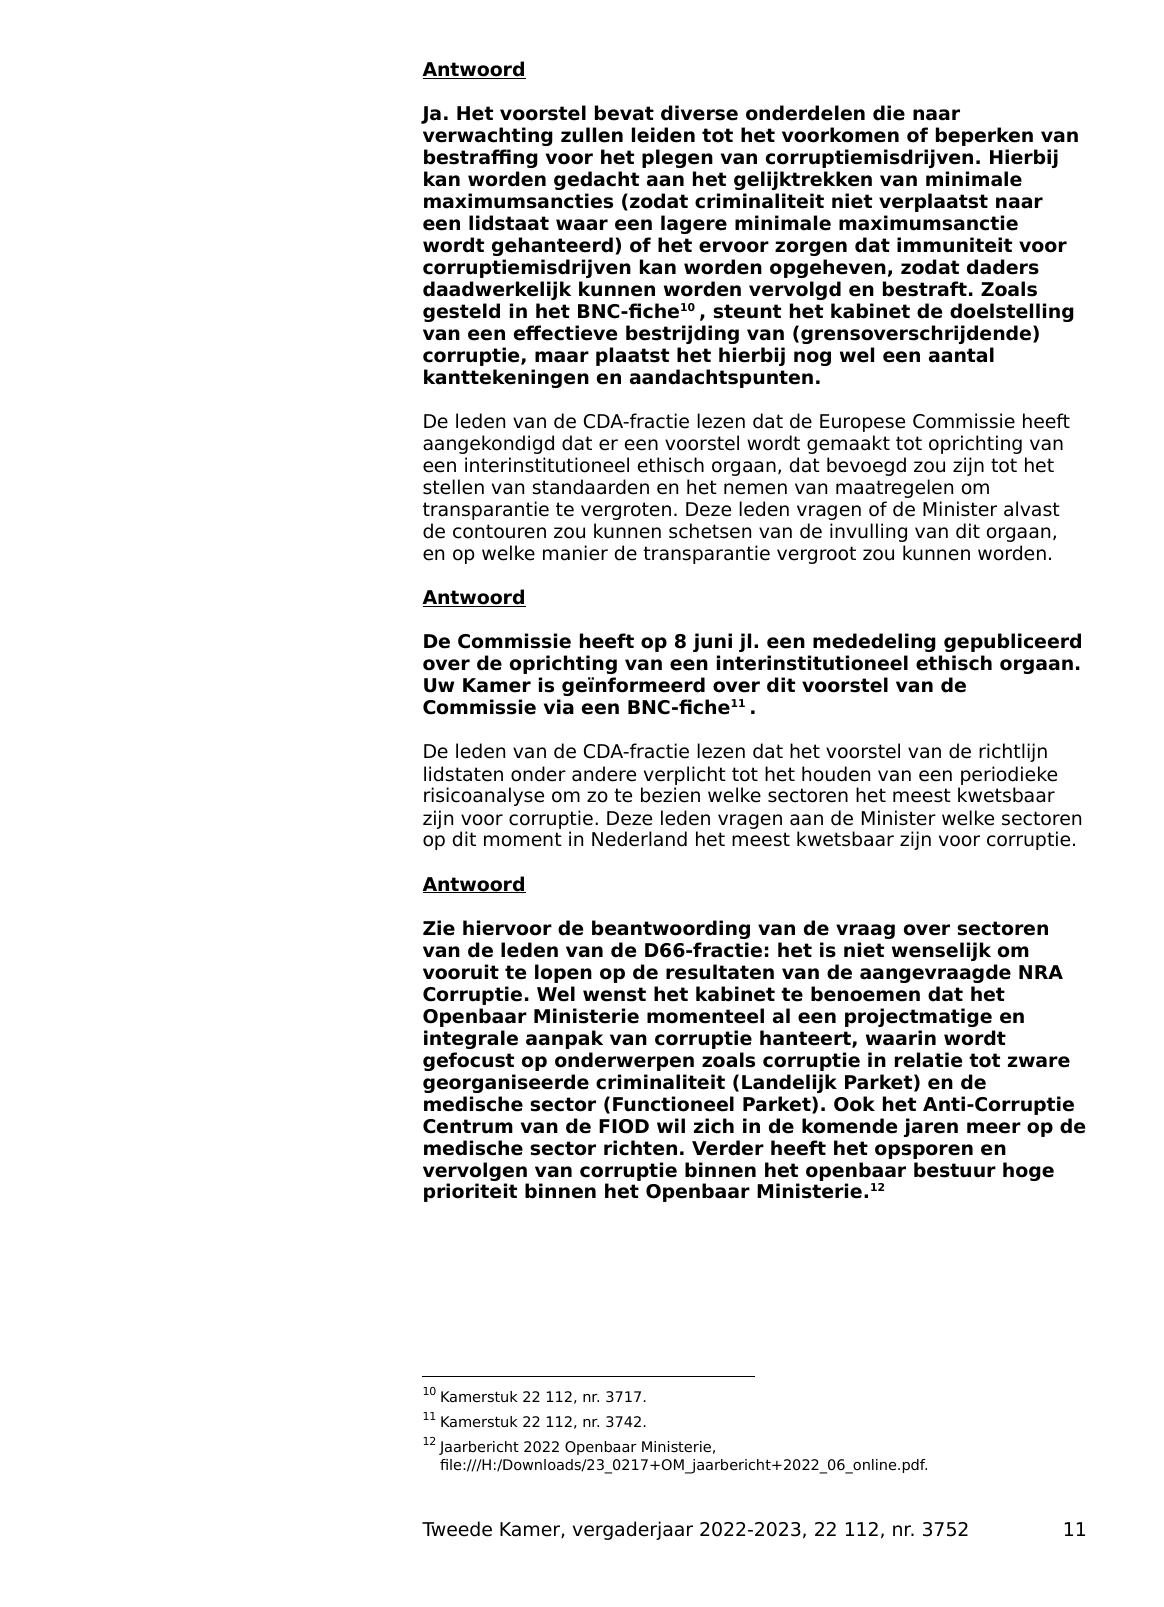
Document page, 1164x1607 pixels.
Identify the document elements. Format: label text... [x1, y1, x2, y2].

text De Commissie heeft op 8 juni jl. een mededeling gepubliceerd over de oprichting van een interinstitutioneel ethisch orgaan. Uw Kamer is geïnformeerd over dit voorstel van de Commissie via een BNC-fiche. [422, 631, 1087, 719]
subtitle Antwoord [422, 873, 1087, 896]
text Kamerstuk 22 112, nr. 3742. [422, 1410, 1087, 1432]
text Kamerstuk 22 112, nr. 3717. [422, 1385, 1087, 1407]
text De leden van de CDA-fractie lezen dat het voorstel van de richtlijn lidstaten onder andere verplicht tot het houden van een periodieke risicoanalyse om zo te bezien welke sectoren het meest kwetsbaar zijn voor corruptie. Deze leden vragen aan de Minister welke sectoren op dit moment in Nederland het meest kwetsbaar zijn voor corruptie. [422, 741, 1087, 851]
subtitle Antwoord [422, 59, 1087, 81]
text Jaarbericht 2022 Openbaar Ministerie, file:///H:/Downloads/23_0217+OM_jaarbericht+2022_06_online.pdf. [422, 1435, 1087, 1474]
subtitle Antwoord [422, 587, 1087, 609]
text Zie hiervoor de beantwoording van de vraag over sectoren van de leden van de D66-fractie: het is niet wenselijk om vooruit te lopen op de resultaten van de aangevraagde NRA Corruptie. Wel wenst het kabinet te benoemen dat het Openbaar Ministerie momenteel al een projectmatige en integrale aanpak van corruptie hanteert, waarin wordt gefocust op onderwerpen zoals corruptie in relatie tot zware georganiseerde criminaliteit (Landelijk Parket) en de medische sector (Functioneel Parket). Ook het Anti-Corruptie Centrum van de FIOD wil zich in de komende jaren meer op de medische sector richten. Verder heeft het opsporen en vervolgen van corruptie binnen het openbaar bestuur hoge prioriteit binnen het Openbaar Ministerie. [422, 918, 1087, 1203]
text De leden van de CDA-fractie lezen dat de Europese Commissie heeft aangekondigd dat er een voorstel wordt gemaakt tot oprichting van een interinstitutioneel ethisch orgaan, dat bevoegd zou zijn tot het stellen van standaarden en het nemen van maatregelen om transparantie te vergroten. Deze leden vragen of de Minister alvast de contouren zou kunnen schetsen van de invulling van dit orgaan, en op welke manier de transparantie vergroot zou kunnen worden. [422, 411, 1087, 565]
text Ja. Het voorstel bevat diverse onderdelen die naar verwachting zullen leiden tot het voorkomen of beperken van bestraffing voor het plegen van corruptiemisdrijven. Hierbij kan worden gedacht aan het gelijktrekken van minimale maximumsancties (zodat criminaliteit niet verplaatst naar een lidstaat waar een lagere minimale maximumsanctie wordt gehanteerd) of het ervoor zorgen dat immuniteit voor corruptiemisdrijven kan worden opgeheven, zodat daders daadwerkelijk kunnen worden vervolgd en bestraft. Zoals gesteld in het BNC-fiche, steunt het kabinet de doelstelling van een effectieve bestrijding van (grensoverschrijdende) corruptie, maar plaatst het hierbij nog wel een aantal kanttekeningen en aandachtspunten. [422, 103, 1087, 389]
